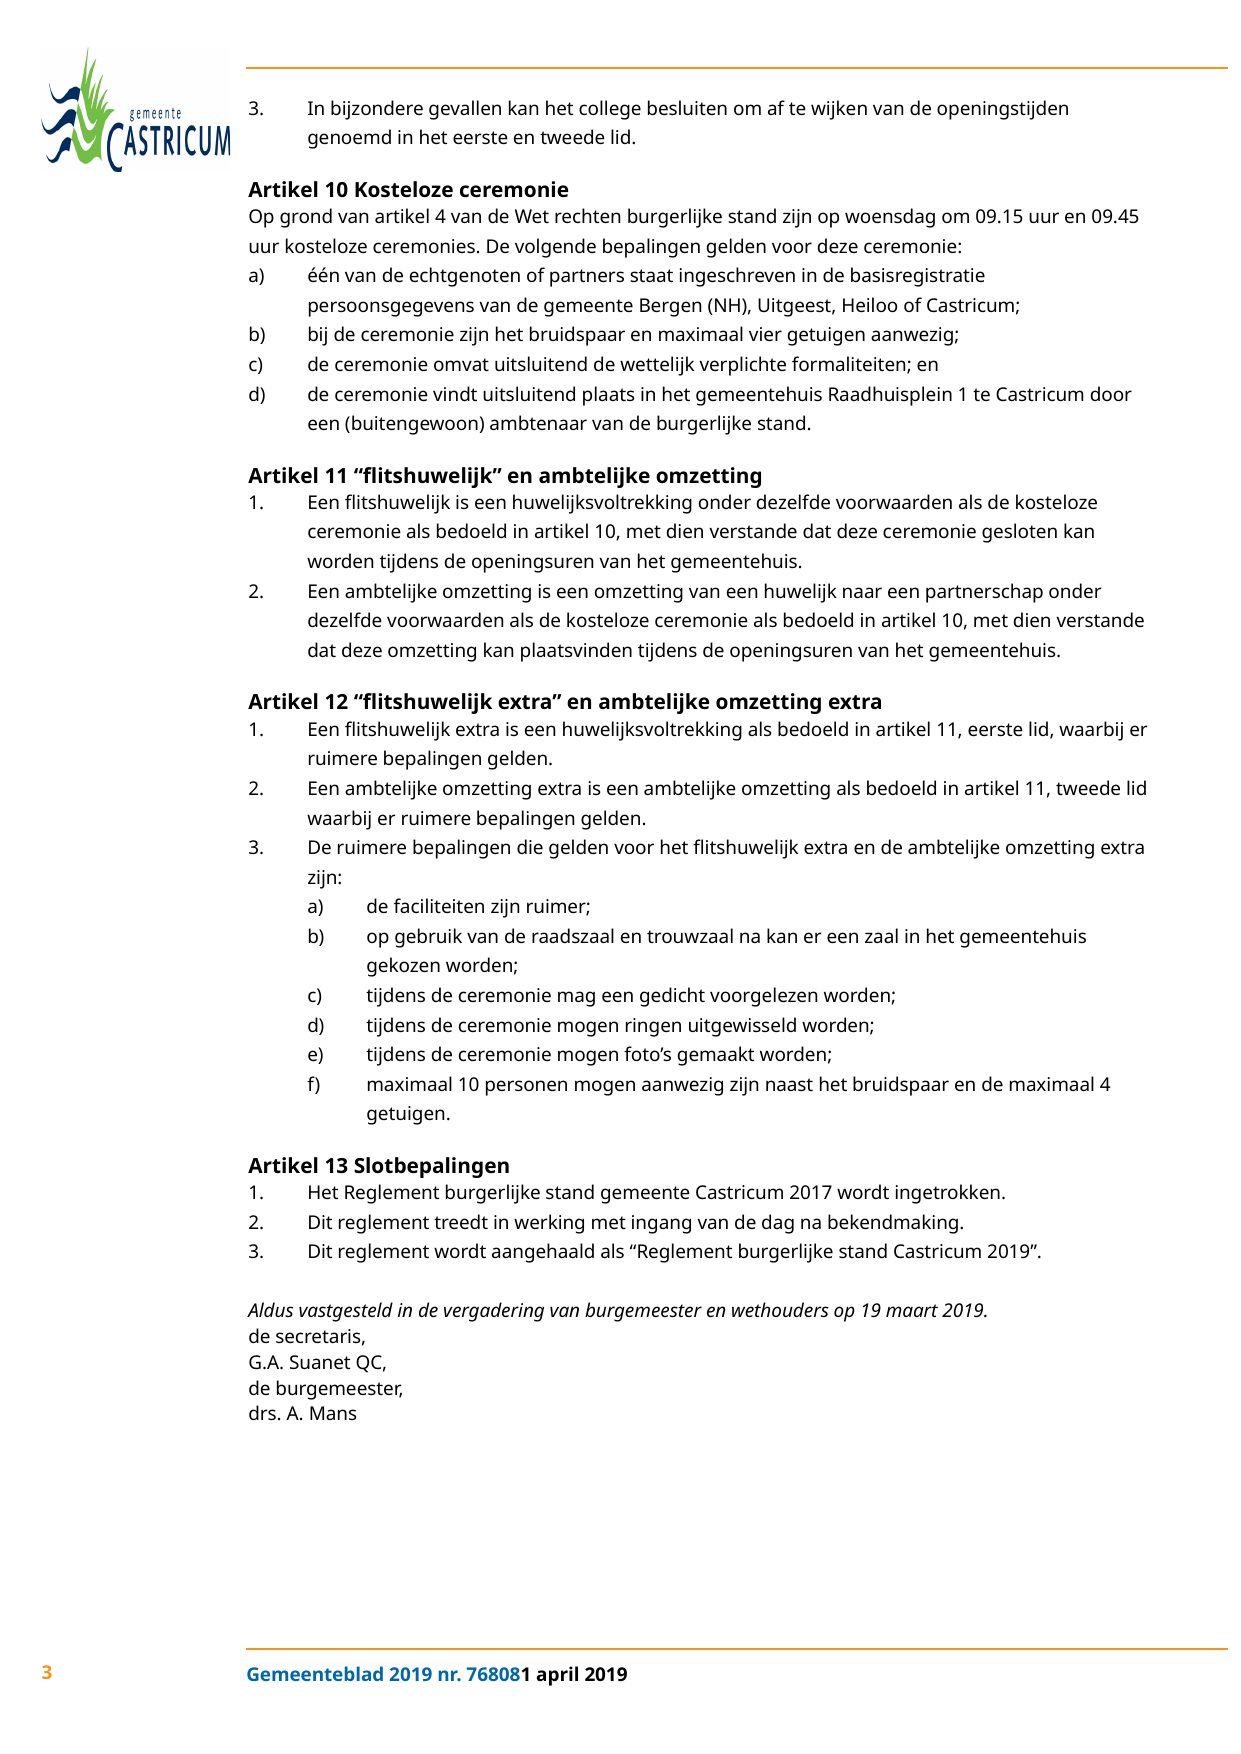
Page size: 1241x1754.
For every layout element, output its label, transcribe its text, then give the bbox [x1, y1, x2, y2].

list de ceremonie omvat uitsluitend de wettelijk verplichte formaliteiten; en [248, 351, 1152, 377]
list één van de echtgenoten of partners staat ingeschreven in de basisregistratie persoonsgegevens van de gemeente Bergen (NH), Uitgeest, Heiloo of Castricum; [248, 262, 1152, 318]
list Een ambtelijke omzetting is een omzetting van een huwelijk naar een partnerschap onder dezelfde voorwaarden als de kosteloze ceremonie als bedoeld in artikel 10, met dien verstande dat deze omzetting kan plaatsvinden tijdens de openingsuren van het gemeentehuis. [248, 578, 1152, 663]
list tijdens de ceremonie mogen foto’s gemaakt worden; [307, 1041, 1152, 1067]
list Een ambtelijke omzetting extra is een ambtelijke omzetting als bedoeld in artikel 11, tweede lid waarbij er ruimere bepalingen gelden. [248, 775, 1152, 830]
text drs. A. Mans [248, 1401, 1152, 1426]
text de burgemeester, [248, 1375, 1152, 1401]
text Aldus vastgesteld in de vergadering van burgemeester en wethouders op 19 maart 2019. [248, 1298, 1152, 1323]
list Het Reglement burgerlijke stand gemeente Castricum 2017 wordt ingetrokken. [248, 1179, 1152, 1205]
list Een flitshuwelijk extra is een huwelijksvoltrekking als bedoeld in artikel 11, eerste lid, waarbij er ruimere bepalingen gelden. [248, 716, 1152, 771]
text Artikel 11 “flitshuwelijk” en ambtelijke omzetting [248, 461, 1152, 489]
list tijdens de ceremonie mag een gedicht voorgelezen worden; [307, 982, 1152, 1008]
text Artikel 13 Slotbepalingen [248, 1151, 1152, 1179]
list op gebruik van de raadszaal en trouwzaal na kan er een zaal in het gemeentehuis gekozen worden; [307, 923, 1152, 978]
list In bijzondere gevallen kan het college besluiten om af te wijken van de openingstijden genoemd in het eerste en tweede lid. [248, 95, 1152, 150]
list Dit reglement treedt in werking met ingang van de dag na bekendmaking. [248, 1209, 1152, 1235]
text de secretaris, [248, 1323, 1152, 1349]
list Een flitshuwelijk is een huwelijksvoltrekking onder dezelfde voorwaarden als de kosteloze ceremonie als bedoeld in artikel 10, met dien verstande dat deze ceremonie gesloten kan worden tijdens de openingsuren van het gemeentehuis. [248, 489, 1152, 574]
text Artikel 12 “flitshuwelijk extra” en ambtelijke omzetting extra [248, 687, 1152, 716]
list Dit reglement wordt aangehaald als “Reglement burgerlijke stand Castricum 2019”. [248, 1238, 1152, 1264]
list maximaal 10 personen mogen aanwezig zijn naast het bruidspaar en de maximaal 4 getuigen. [307, 1071, 1152, 1126]
list De ruimere bepalingen die gelden voor het flitshuwelijk extra en de ambtelijke omzetting extra zijn: [248, 834, 1152, 889]
text G.A. Suanet QC, [248, 1349, 1152, 1375]
picture [41, 47, 231, 172]
list de faciliteiten zijn ruimer; [307, 893, 1152, 919]
list bij de ceremonie zijn het bruidspaar en maximaal vier getuigen aanwezig; [248, 322, 1152, 347]
text Artikel 10 Kosteloze ceremonie [248, 175, 1152, 203]
list de ceremonie vindt uitsluitend plaats in het gemeentehuis Raadhuisplein 1 te Castricum door een (buitengewoon) ambtenaar van de burgerlijke stand. [248, 381, 1152, 436]
list tijdens de ceremonie mogen ringen uitgewisseld worden; [307, 1012, 1152, 1037]
text Op grond van artikel 4 van de Wet rechten burgerlijke stand zijn op woensdag om 09.15 uur en 09.45 uur kosteloze ceremonies. De volgende bepalingen gelden voor deze ceremonie: [248, 203, 1152, 258]
